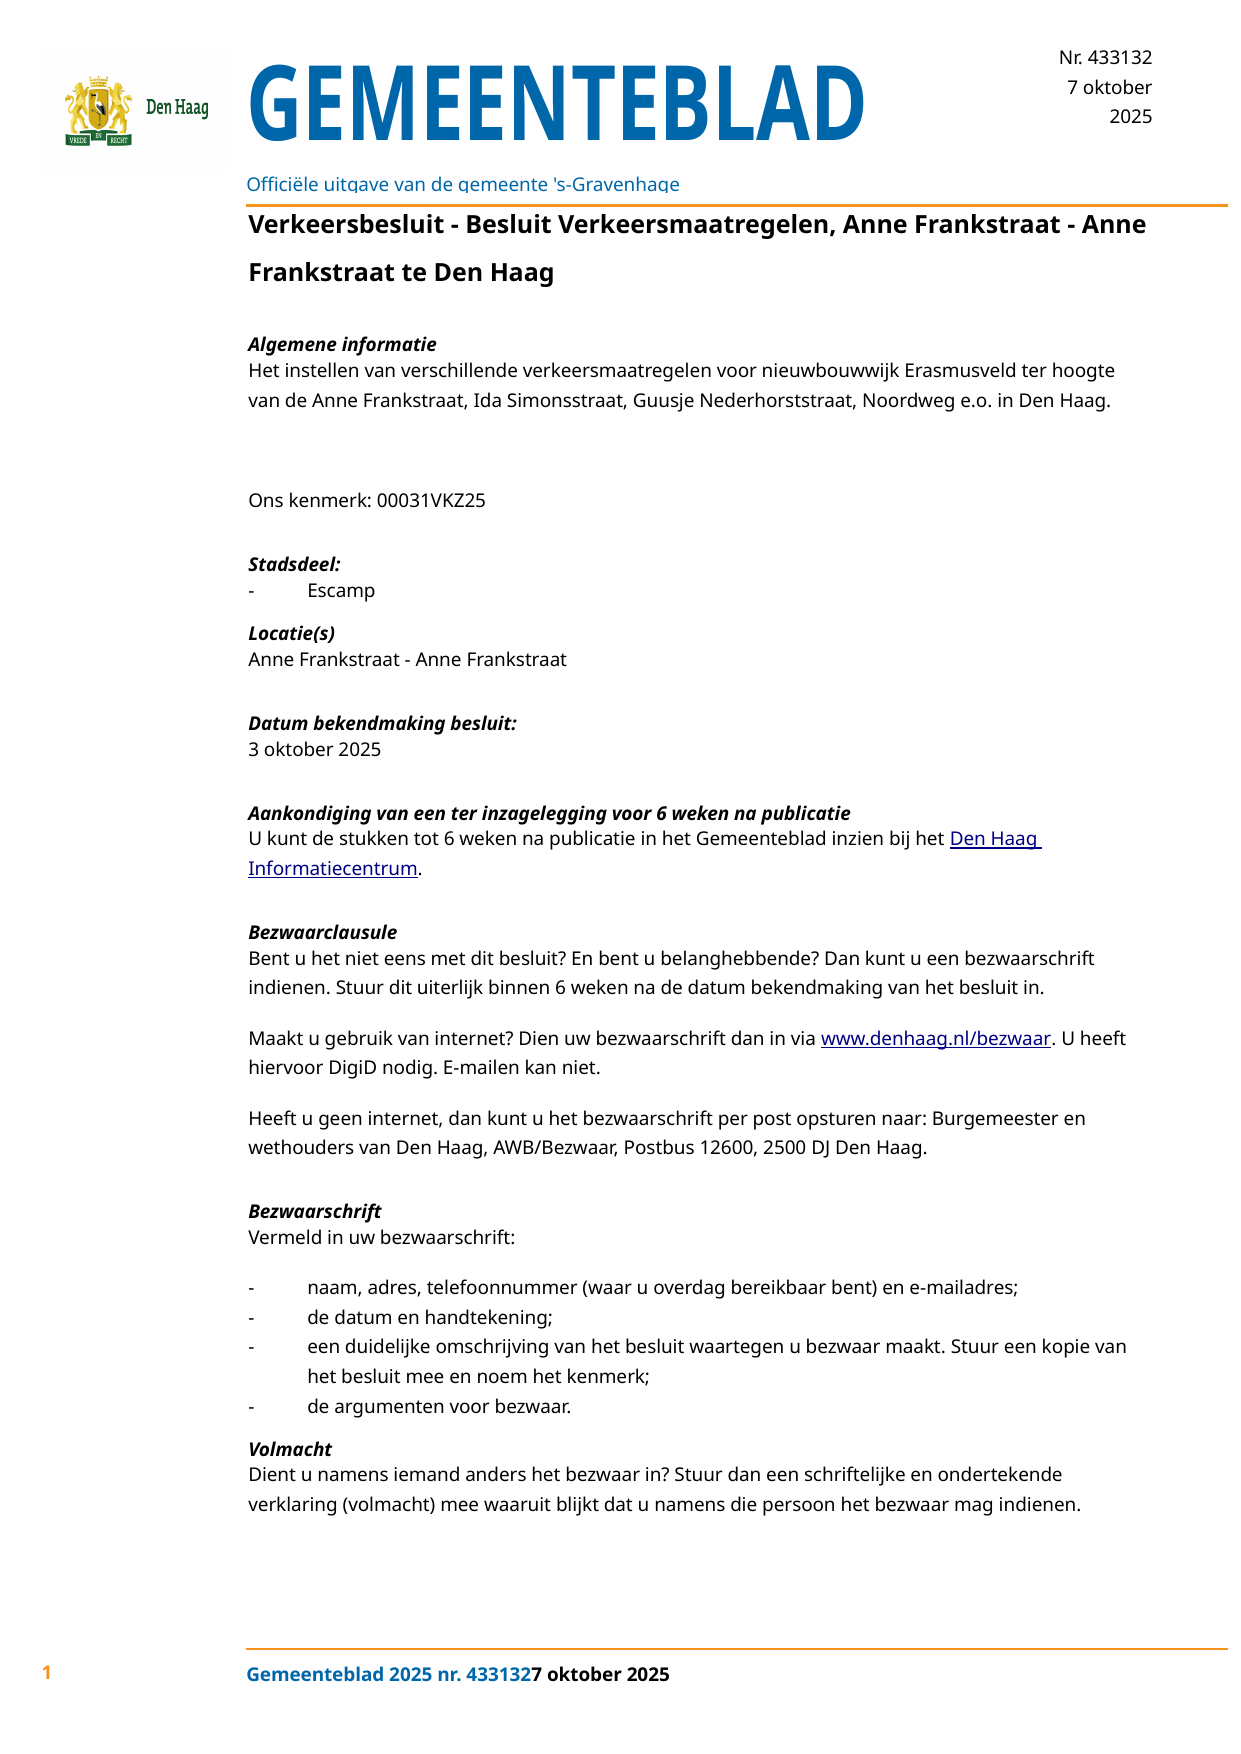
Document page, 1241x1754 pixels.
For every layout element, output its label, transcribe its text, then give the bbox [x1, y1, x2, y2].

picture [41, 47, 231, 172]
text Ons kenmerk: 00031VKZ25 [248, 488, 1152, 513]
text Vermeld in uw bezwaarschrift: [248, 1224, 1152, 1250]
text Heeft u geen internet, dan kunt u het bezwaarschrift per post opsturen naar: Burgemeester en wethouders van Den Haag, AWB/Bezwaar, Postbus 12600, 2500 DJ Den Haag. [248, 1105, 1152, 1160]
list de datum en handtekening; [248, 1304, 1152, 1330]
text Bezwaarschrift [248, 1198, 1152, 1224]
list naam, adres, telefoonnummer (waar u overdag bereikbaar bent) en e-mailadres; [248, 1274, 1152, 1300]
text Aankondiging van een ter inzagelegging voor 6 weken na publicatie [248, 800, 1152, 826]
text Volmacht [248, 1436, 1152, 1462]
list de argumenten voor bezwaar. [248, 1393, 1152, 1418]
list een duidelijke omschrijving van het besluit waartegen u bezwaar maakt. Stuur een kopie van het besluit mee en noem het kenmerk; [248, 1334, 1152, 1389]
text Verkeersbesluit - Besluit Verkeersmaatregelen, Anne Frankstraat - Anne Frankstraat te Den Haag [248, 207, 1152, 288]
text U kunt de stukken tot 6 weken na publicatie in het Gemeenteblad inzien bij het Den Haag Informatiecentrum. [248, 826, 1152, 881]
text Maakt u gebruik van internet? Dien uw bezwaarschrift dan in via www.denhaag.nl/bezwaar. U heeft hiervoor DigiD nodig. E-mailen kan niet. [248, 1025, 1152, 1080]
text Bent u het niet eens met dit besluit? En bent u belanghebbende? Dan kunt u een bezwaarschrift indienen. Stuur dit uiterlijk binnen 6 weken na de datum bekendmaking van het besluit in. [248, 945, 1152, 1000]
list Escamp [248, 577, 1152, 603]
text Bezwaarclausule [248, 919, 1152, 945]
text Het instellen van verschillende verkeersmaatregelen voor nieuwbouwwijk Erasmusveld ter hoogte van de Anne Frankstraat, Ida Simonsstraat, Guusje Nederhorststraat, Noordweg e.o. in Den Haag. [248, 357, 1152, 412]
text Stadsdeel: [248, 552, 1152, 577]
text Locatie(s) [248, 620, 1152, 646]
text Datum bekendmaking besluit: [248, 710, 1152, 736]
text Anne Frankstraat - Anne Frankstraat [248, 646, 1152, 672]
text 3 oktober 2025 [248, 736, 1152, 762]
text Dient u namens iemand anders het bezwaar in? Stuur dan een schriftelijke en ondertekende verklaring (volmacht) mee waaruit blijkt dat u namens die persoon het bezwaar mag indienen. [248, 1462, 1152, 1517]
text Algemene informatie [248, 331, 1152, 357]
